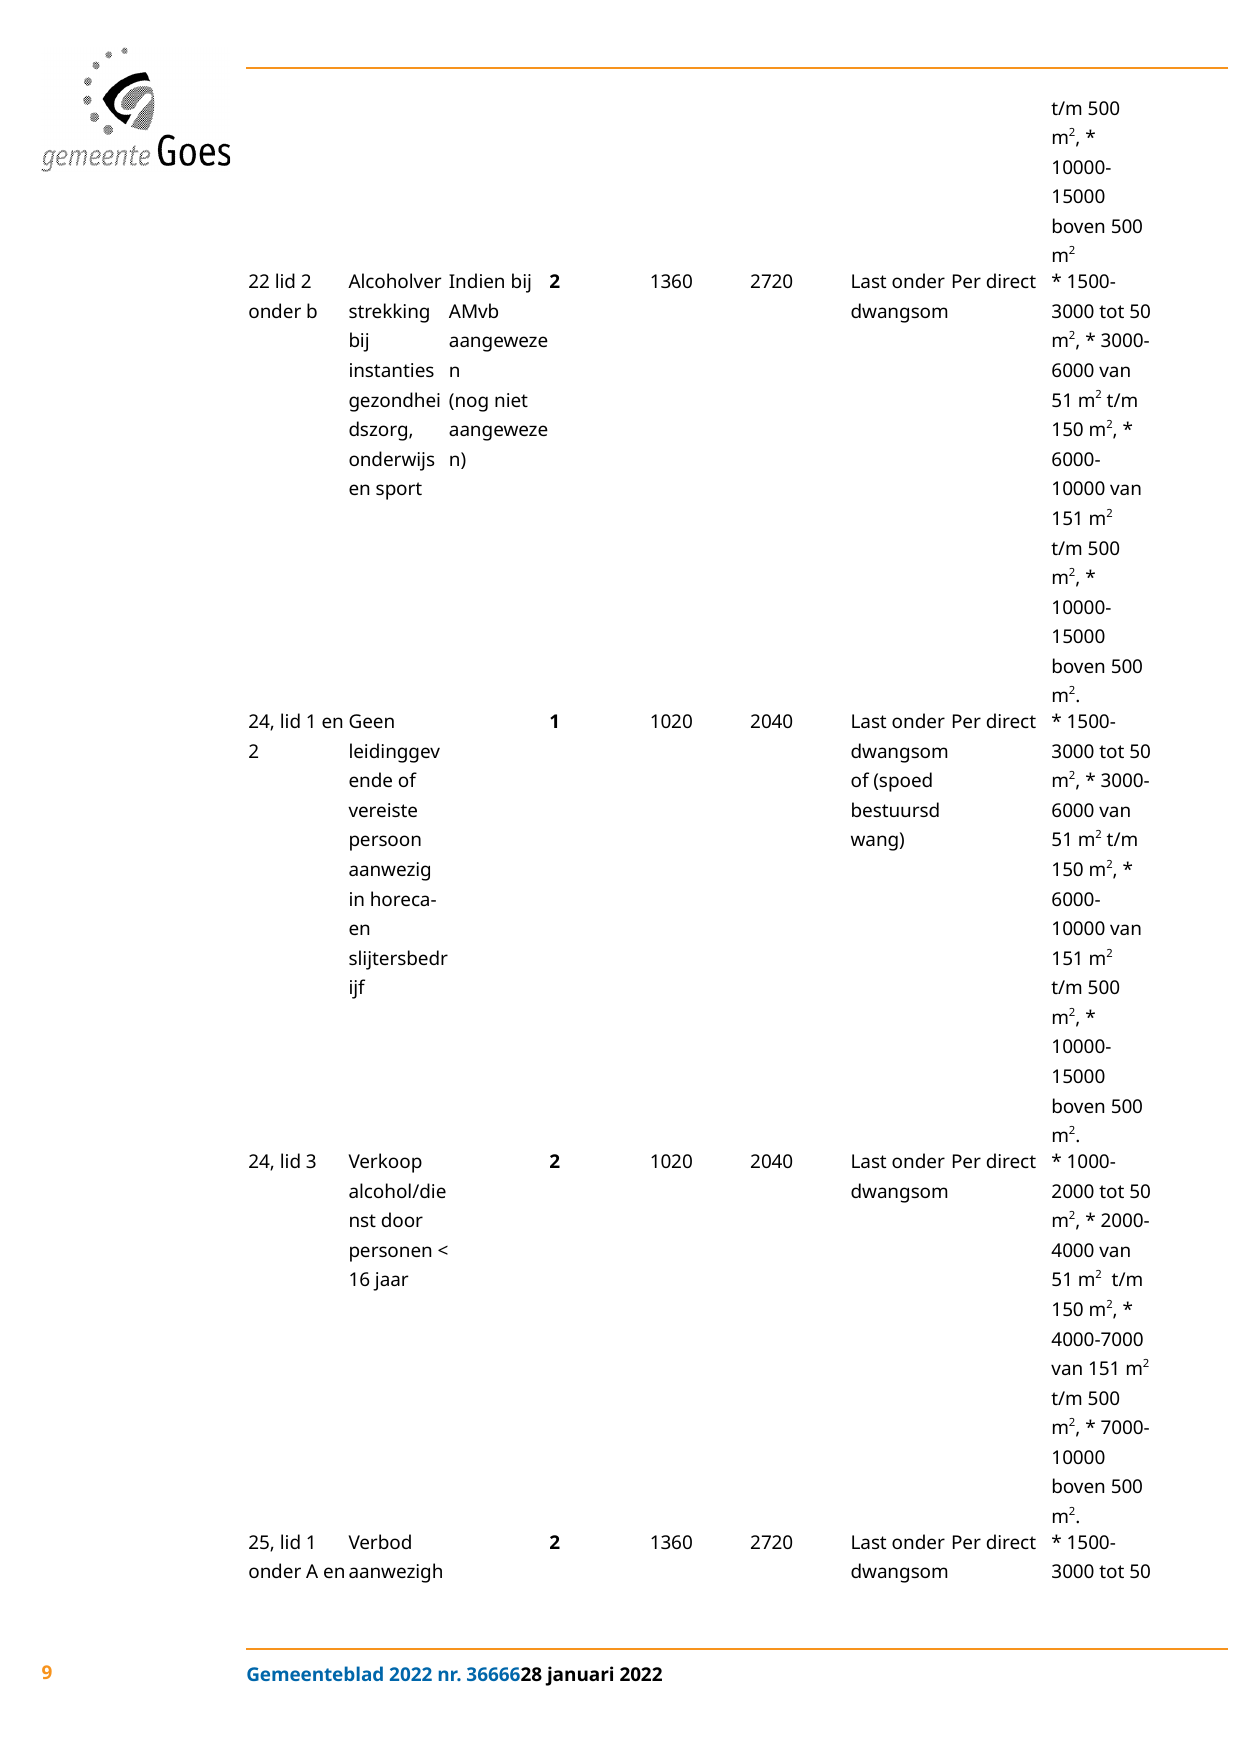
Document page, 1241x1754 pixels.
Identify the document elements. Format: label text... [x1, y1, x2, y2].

table_cell 22 lid 2 onder b [248, 269, 348, 708]
table_cell 2720 [750, 269, 850, 708]
table_cell Last onder dwangsom of (spoed bestuursdwang) [850, 708, 951, 1148]
table_cell 2 [549, 1148, 649, 1529]
table_cell [951, 95, 1051, 268]
table_cell [750, 95, 850, 268]
table_cell Per direct [951, 1148, 1051, 1529]
table_cell * 1500-3000 tot 50 [1051, 1529, 1152, 1584]
table_cell [449, 1529, 549, 1584]
table_cell 1360 [650, 269, 750, 708]
table_cell t/m 500 m2, * 10000-15000 boven 500 m2 [1051, 95, 1152, 268]
table_cell [449, 708, 549, 1148]
table_cell Geen leidinggevende of vereiste persoon aanwezig in horeca- en slijtersbedrijf [348, 708, 449, 1148]
table_cell Last onder dwangsom [850, 1148, 951, 1529]
table_cell Per direct [951, 708, 1051, 1148]
table_cell 2 [549, 269, 649, 708]
table_cell 2 [549, 1529, 649, 1584]
table_cell 24, lid 1 en 2 [248, 708, 348, 1148]
table_cell 1020 [650, 708, 750, 1148]
table_cell 24, lid 3 [248, 1148, 348, 1529]
table_cell Indien bij AMvb aangewezen (nog niet aangewezen) [449, 269, 549, 708]
table_cell * 1500-3000 tot 50 m2, * 3000-6000 van 51 m2 t/m 150 m2, * 6000-10000 van 151 m2 t/m 500 m2, * 10000-15000 boven 500 m2. [1051, 269, 1152, 708]
table_cell Per direct [951, 1529, 1051, 1584]
table_cell [650, 95, 750, 268]
table_cell 1 [549, 708, 649, 1148]
table_cell * 1500-3000 tot 50 m2, * 3000-6000 van 51 m2 t/m 150 m2, * 6000-10000 van 151 m2 t/m 500 m2, * 10000-15000 boven 500 m2. [1051, 708, 1152, 1148]
table_cell 25, lid 1 onder A en [248, 1529, 348, 1584]
table_cell Alcoholverstrekking bij instanties gezondheidszorg, onderwijs en sport [348, 269, 449, 708]
table_cell 1020 [650, 1148, 750, 1529]
table_cell [248, 95, 348, 268]
table_cell Last onder dwangsom [850, 269, 951, 708]
table_cell Per direct [951, 269, 1051, 708]
table_cell [549, 95, 649, 268]
table_cell [850, 95, 951, 268]
table_cell [348, 95, 449, 268]
table_cell Verbod aanwezigh [348, 1529, 449, 1584]
table_cell Verkoop alcohol/dienst door personen < 16 jaar [348, 1148, 449, 1529]
picture [41, 47, 231, 172]
table_cell 2720 [750, 1529, 850, 1584]
table_cell 2040 [750, 1148, 850, 1529]
table_cell [449, 1148, 549, 1529]
table_cell * 1000-2000 tot 50 m2, * 2000-4000 van 51 m2 t/m 150 m2, * 4000-7000 van 151 m2 t/m 500 m2, * 7000-10000 boven 500 m2. [1051, 1148, 1152, 1529]
table_cell 2040 [750, 708, 850, 1148]
table_cell 1360 [650, 1529, 750, 1584]
table_cell Last onder dwangsom [850, 1529, 951, 1584]
table_cell [449, 95, 549, 268]
